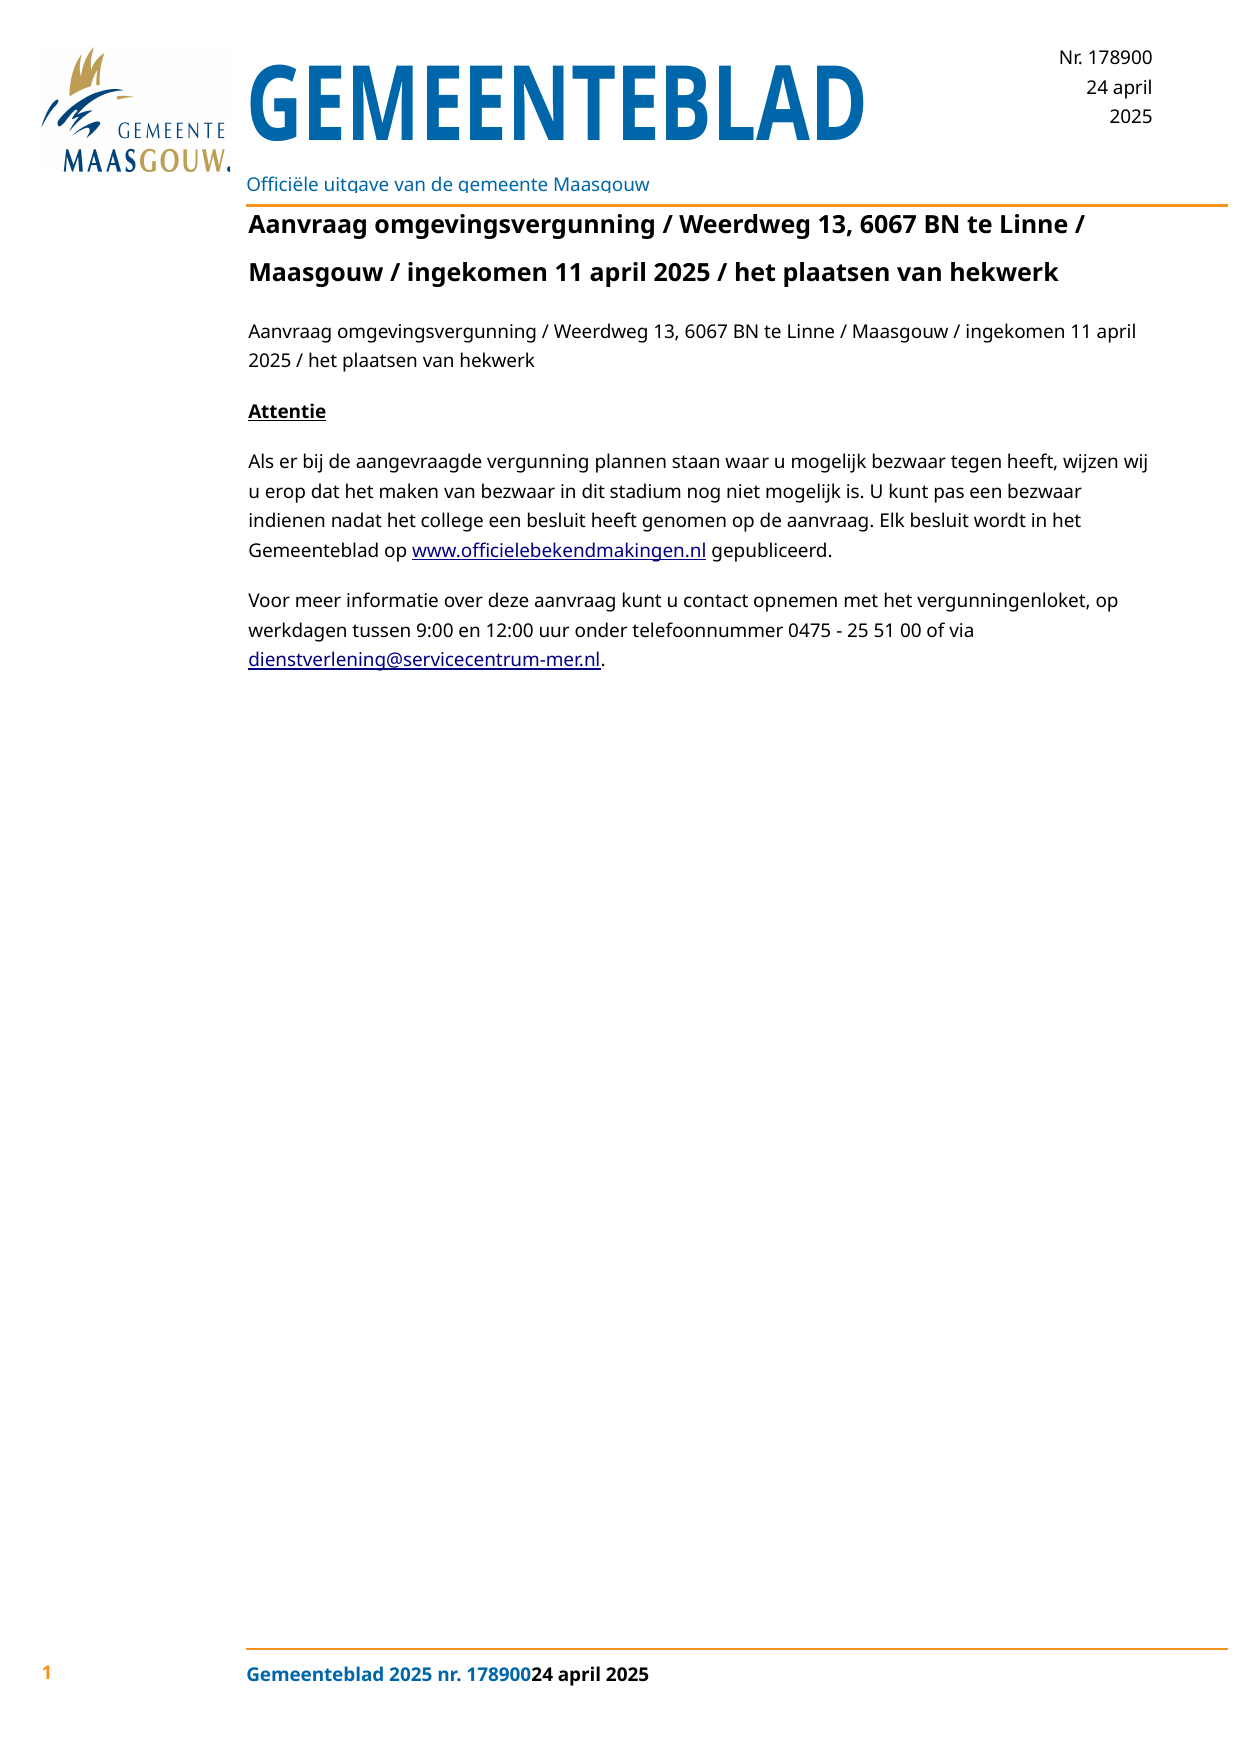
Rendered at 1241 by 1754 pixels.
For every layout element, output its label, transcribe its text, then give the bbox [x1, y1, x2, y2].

text Voor meer informatie over deze aanvraag kunt u contact opnemen met het vergunningenloket, op werkdagen tussen 9:00 en 12:00 uur onder telefoonnummer 0475 - 25 51 00 of via dienstverlening@servicecentrum-mer.nl. [248, 587, 1152, 672]
text Als er bij de aangevraagde vergunning plannen staan waar u mogelijk bezwaar tegen heeft, wijzen wij u erop dat het maken van bezwaar in dit stadium nog niet mogelijk is. U kunt pas een bezwaar indienen nadat het college een besluit heeft genomen op de aanvraag. Elk besluit wordt in het Gemeenteblad op www.officielebekendmakingen.nl gepubliceerd. [248, 448, 1152, 563]
text Aanvraag omgevingsvergunning / Weerdweg 13, 6067 BN te Linne / Maasgouw / ingekomen 11 april 2025 / het plaatsen van hekwerk [248, 207, 1152, 288]
text Attentie [248, 398, 1152, 424]
text Aanvraag omgevingsvergunning / Weerdweg 13, 6067 BN te Linne / Maasgouw / ingekomen 11 april 2025 / het plaatsen van hekwerk [248, 318, 1152, 373]
picture [41, 47, 231, 172]
